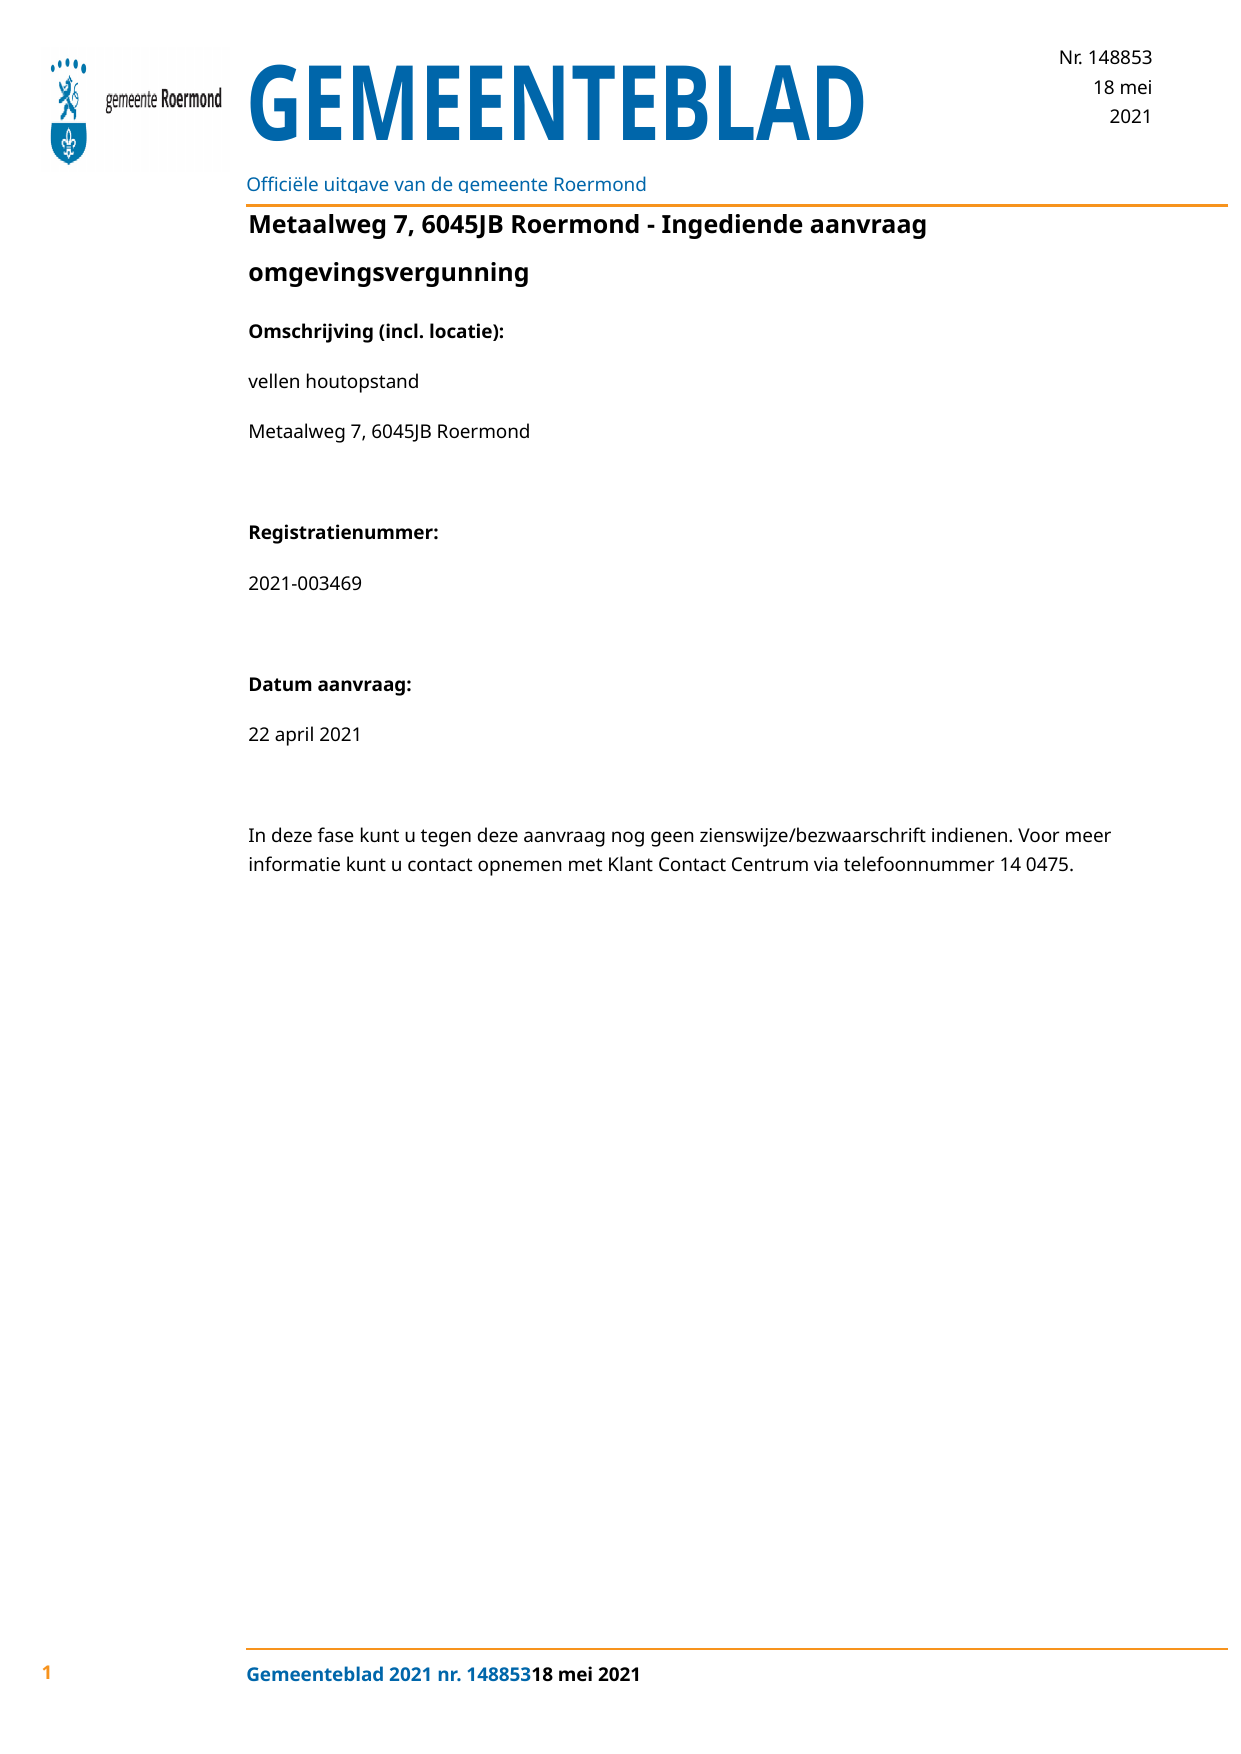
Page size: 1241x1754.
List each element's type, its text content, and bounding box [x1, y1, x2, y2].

text Metaalweg 7, 6045JB Roermond [248, 419, 1152, 444]
text vellen houtopstand [248, 368, 1152, 394]
text In deze fase kunt u tegen deze aanvraag nog geen zienswijze/bezwaarschrift indienen. Voor meer informatie kunt u contact opnemen met Klant Contact Centrum via telefoonnummer 14 0475. [248, 822, 1152, 877]
text Metaalweg 7, 6045JB Roermond - Ingediende aanvraag omgevingsvergunning [248, 207, 1152, 288]
picture [41, 47, 231, 172]
text Registratienummer: [248, 519, 1152, 545]
text Omschrijving (incl. locatie): [248, 318, 1152, 344]
text Datum aanvraag: [248, 671, 1152, 697]
text 2021-003469 [248, 570, 1152, 596]
text 22 april 2021 [248, 721, 1152, 747]
